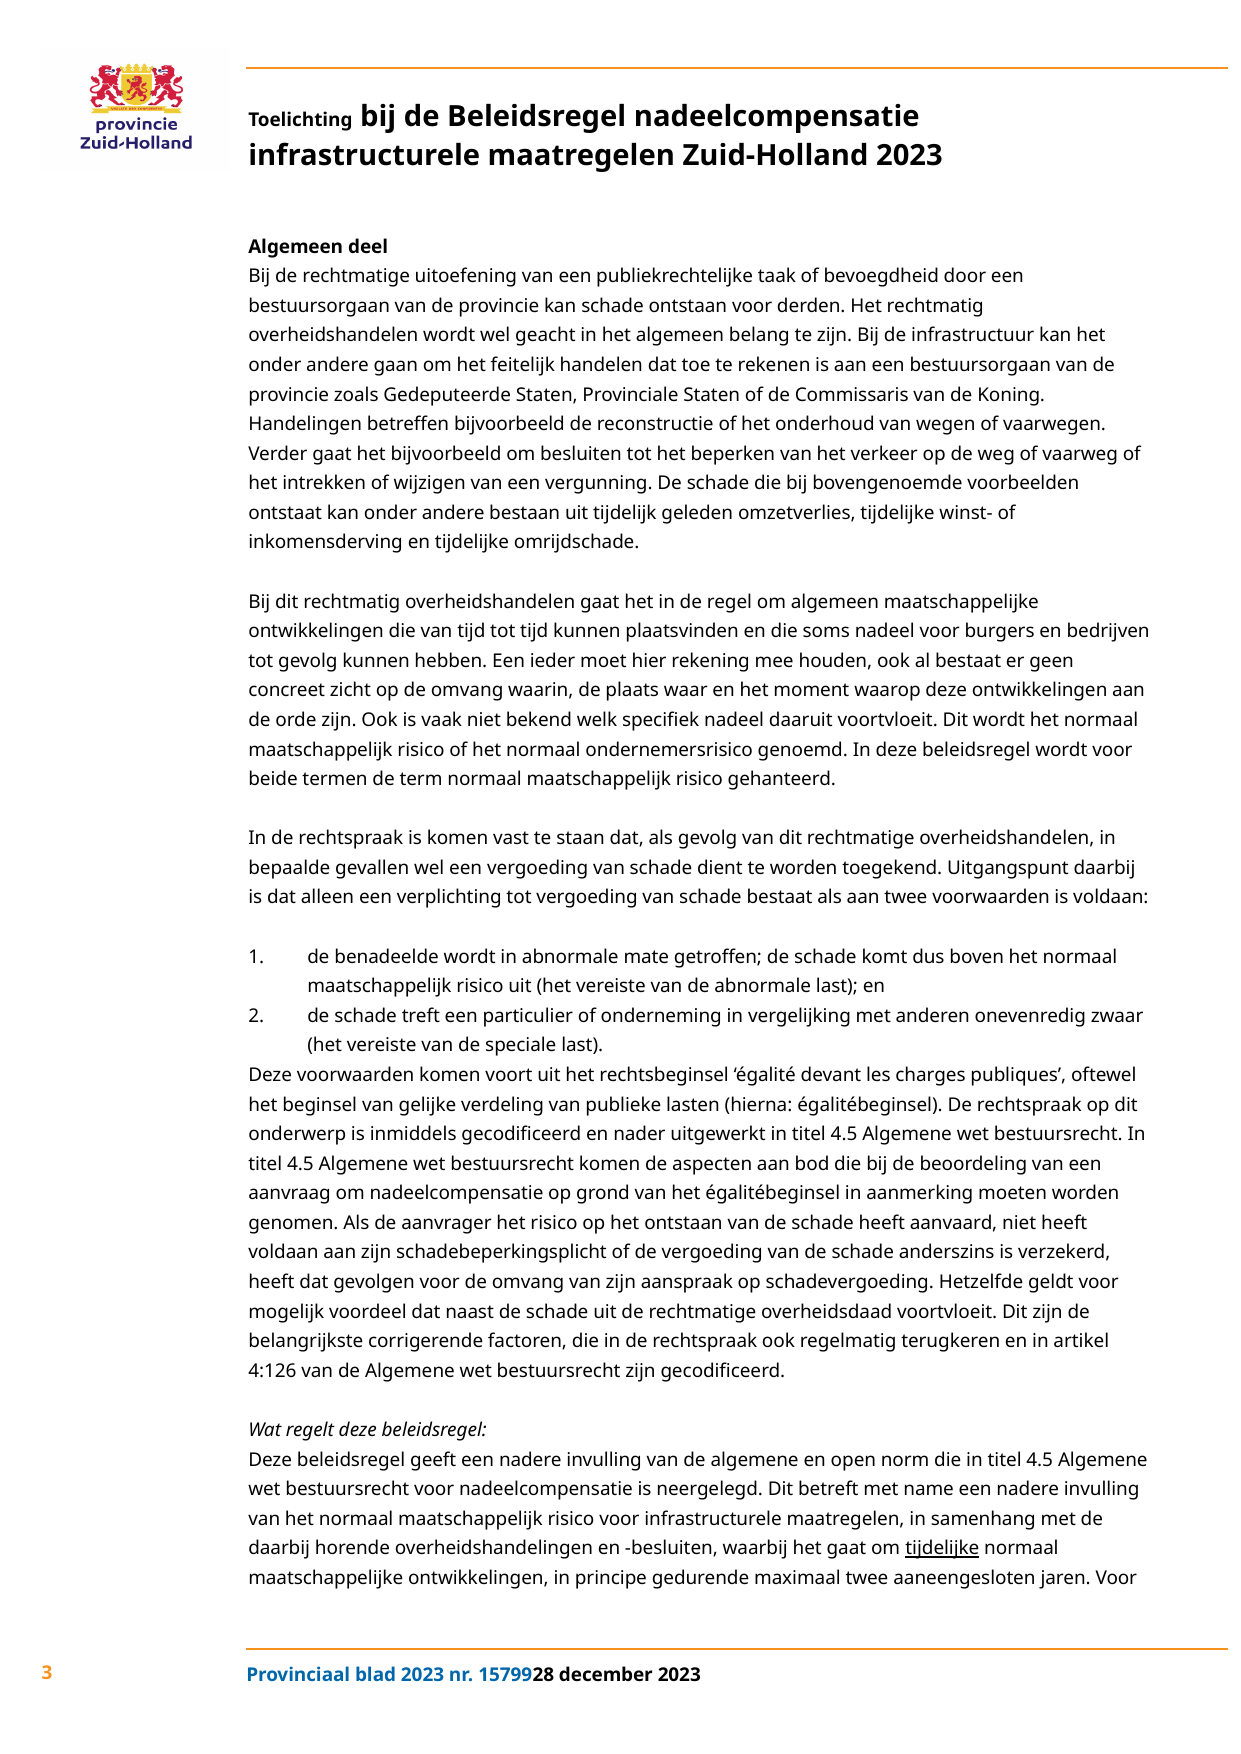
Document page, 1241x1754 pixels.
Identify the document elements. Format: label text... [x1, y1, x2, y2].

text Bij dit rechtmatig overheidshandelen gaat het in de regel om algemeen maatschappelijke ontwikkelingen die van tijd tot tijd kunnen plaatsvinden en die soms nadeel voor burgers en bedrijven tot gevolg kunnen hebben. Een ieder moet hier rekening mee houden, ook al bestaat er geen concreet zicht op de omvang waarin, de plaats waar en het moment waarop deze ontwikkelingen aan de orde zijn. Ook is vaak niet bekend welk specifiek nadeel daaruit voortvloeit. Dit wordt het normaal maatschappelijk risico of het normaal ondernemersrisico genoemd. In deze beleidsregel wordt voor beide termen de term normaal maatschappelijk risico gehanteerd. [248, 588, 1152, 791]
text Algemeen deel [248, 233, 1152, 259]
list de schade treft een particulier of onderneming in vergelijking met anderen onevenredig zwaar (het vereiste van de speciale last). [248, 1002, 1152, 1057]
text Toelichting bij de Beleidsregel nadeelcompensatie infrastructurele maatregelen Zuid-Holland 2023 [248, 95, 1152, 174]
text Deze beleidsregel geeft een nadere invulling van de algemene en open norm die in titel 4.5 Algemene wet bestuursrecht voor nadeelcompensatie is neergelegd. Dit betreft met name een nadere invulling van het normaal maatschappelijk risico voor infrastructurele maatregelen, in samenhang met de daarbij horende overheidshandelingen en -besluiten, waarbij het gaat om tijdelijke normaal maatschappelijke ontwikkelingen, in principe gedurende maximaal twee aaneengesloten jaren. Voor [248, 1446, 1152, 1590]
text In de rechtspraak is komen vast te staan dat, als gevolg van dit rechtmatige overheidshandelen, in bepaalde gevallen wel een vergoeding van schade dient te worden toegekend. Uitgangspunt daarbij is dat alleen een verplichting tot vergoeding van schade bestaat als aan twee voorwaarden is voldaan: [248, 824, 1152, 909]
picture [41, 47, 231, 172]
list de benadeelde wordt in abnormale mate getroffen; de schade komt dus boven het normaal maatschappelijk risico uit (het vereiste van de abnormale last); en [248, 943, 1152, 998]
text Bij de rechtmatige uitoefening van een publiekrechtelijke taak of bevoegdheid door een bestuursorgaan van de provincie kan schade ontstaan voor derden. Het rechtmatig overheidshandelen wordt wel geacht in het algemeen belang te zijn. Bij de infrastructuur kan het onder andere gaan om het feitelijk handelen dat toe te rekenen is aan een bestuursorgaan van de provincie zoals Gedeputeerde Staten, Provinciale Staten of de Commissaris van de Koning. Handelingen betreffen bijvoorbeeld de reconstructie of het onderhoud van wegen of vaarwegen. Verder gaat het bijvoorbeeld om besluiten tot het beperken van het verkeer op de weg of vaarweg of het intrekken of wijzigen van een vergunning. De schade die bij bovengenoemde voorbeelden ontstaat kan onder andere bestaan uit tijdelijk geleden omzetverlies, tijdelijke winst- of inkomensderving en tijdelijke omrijdschade. [248, 262, 1152, 554]
text Wat regelt deze beleidsregel: [248, 1416, 1152, 1442]
text Deze voorwaarden komen voort uit het rechtsbeginsel ‘égalité devant les charges publiques’, oftewel het beginsel van gelijke verdeling van publieke lasten (hierna: égalitébeginsel). De rechtspraak op dit onderwerp is inmiddels gecodificeerd en nader uitgewerkt in titel 4.5 Algemene wet bestuursrecht. In titel 4.5 Algemene wet bestuursrecht komen de aspecten aan bod die bij de beoordeling van een aanvraag om nadeelcompensatie op grond van het égalitébeginsel in aanmerking moeten worden genomen. Als de aanvrager het risico op het ontstaan van de schade heeft aanvaard, niet heeft voldaan aan zijn schadebeperkingsplicht of de vergoeding van de schade anderszins is verzekerd, heeft dat gevolgen voor de omvang van zijn aanspraak op schadevergoeding. Hetzelfde geldt voor mogelijk voordeel dat naast de schade uit de rechtmatige overheidsdaad voortvloeit. Dit zijn de belangrijkste corrigerende factoren, die in de rechtspraak ook regelmatig terugkeren en in artikel 4:126 van de Algemene wet bestuursrecht zijn gecodificeerd. [248, 1061, 1152, 1383]
